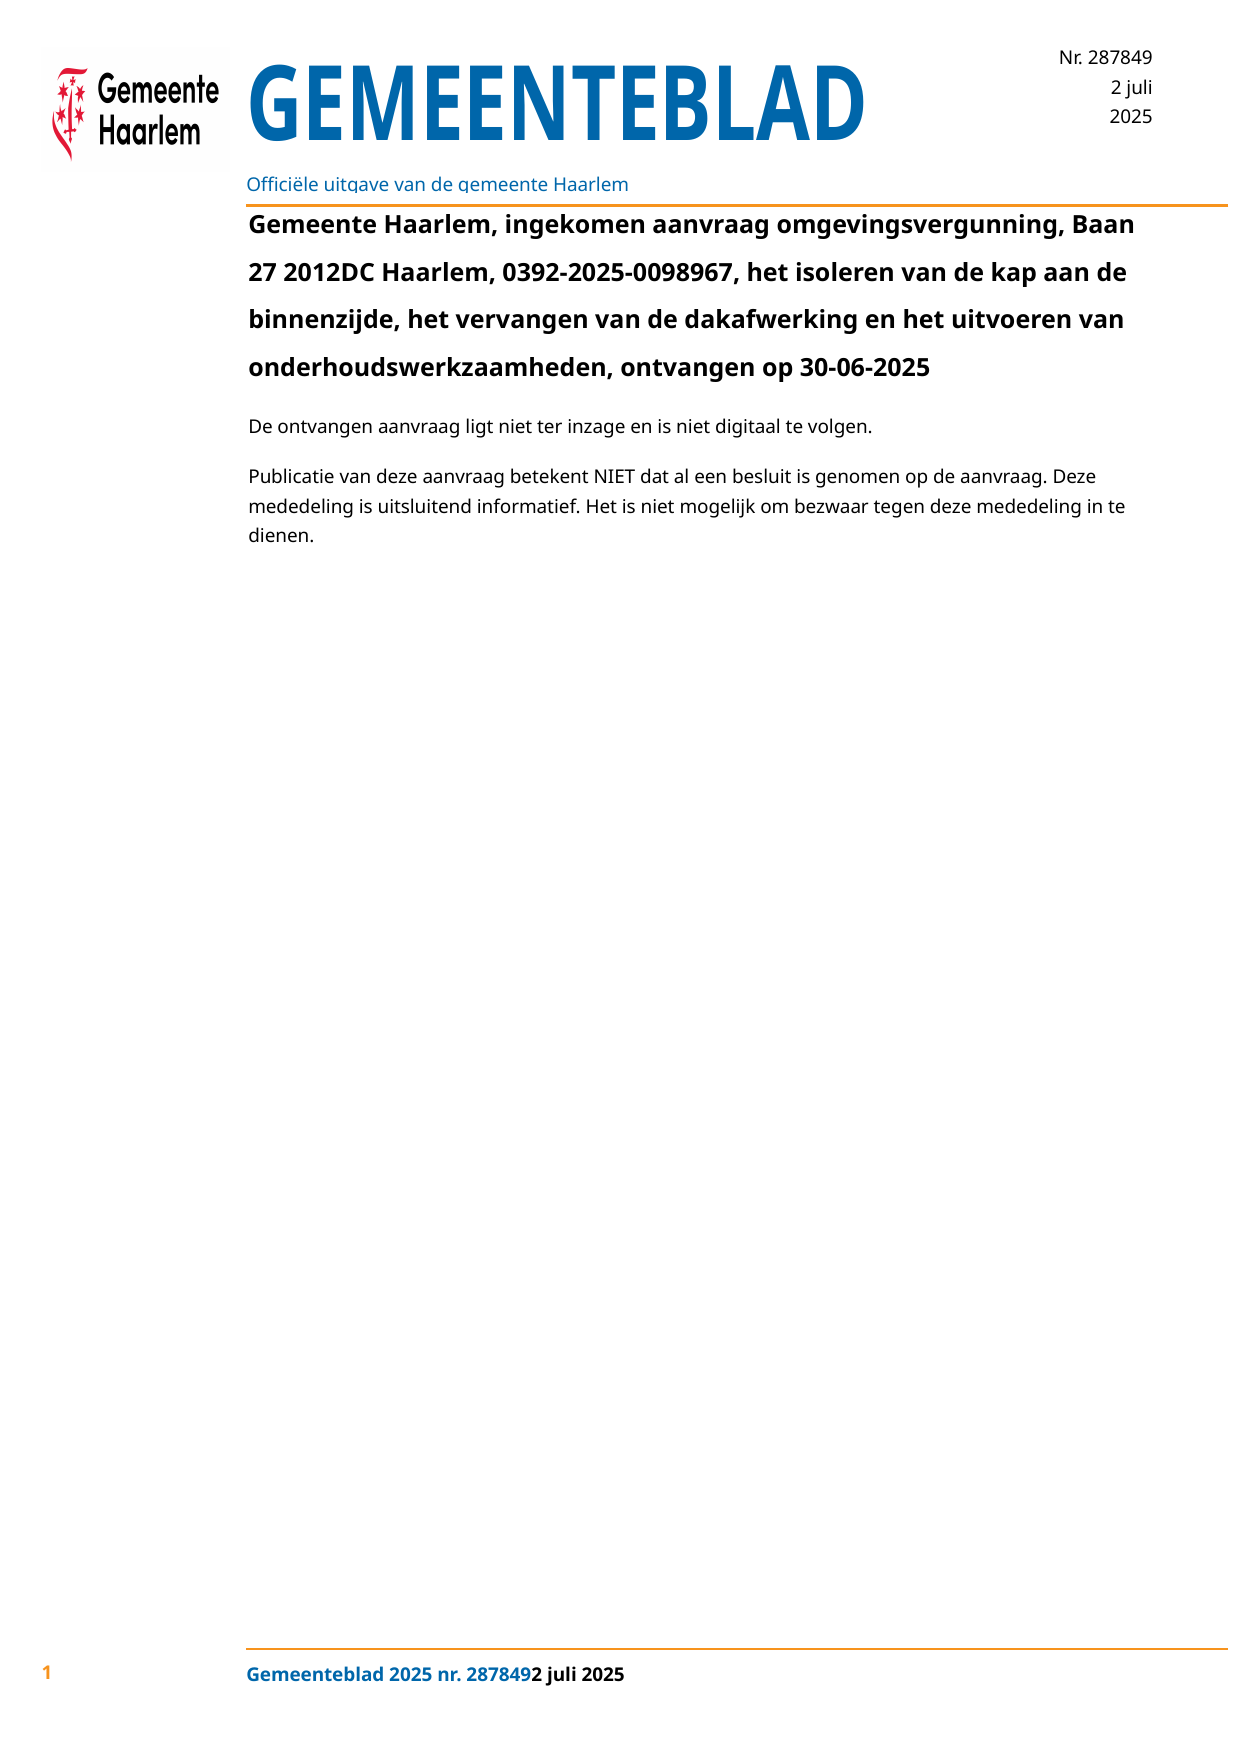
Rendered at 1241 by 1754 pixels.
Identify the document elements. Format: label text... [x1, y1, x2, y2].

text Gemeente Haarlem, ingekomen aanvraag omgevingsvergunning, Baan 27 2012DC Haarlem, 0392-2025-0098967, het isoleren van de kap aan de binnenzijde, het vervangen van de dakafwerking en het uitvoeren van onderhoudswerkzaamheden, ontvangen op 30-06-2025 [248, 207, 1152, 384]
text Publicatie van deze aanvraag betekent NIET dat al een besluit is genomen op de aanvraag. Deze mededeling is uitsluitend informatief. Het is niet mogelijk om bezwaar tegen deze mededeling in te dienen. [248, 463, 1152, 548]
text De ontvangen aanvraag ligt niet ter inzage en is niet digitaal te volgen. [248, 413, 1152, 439]
picture [41, 47, 231, 172]
